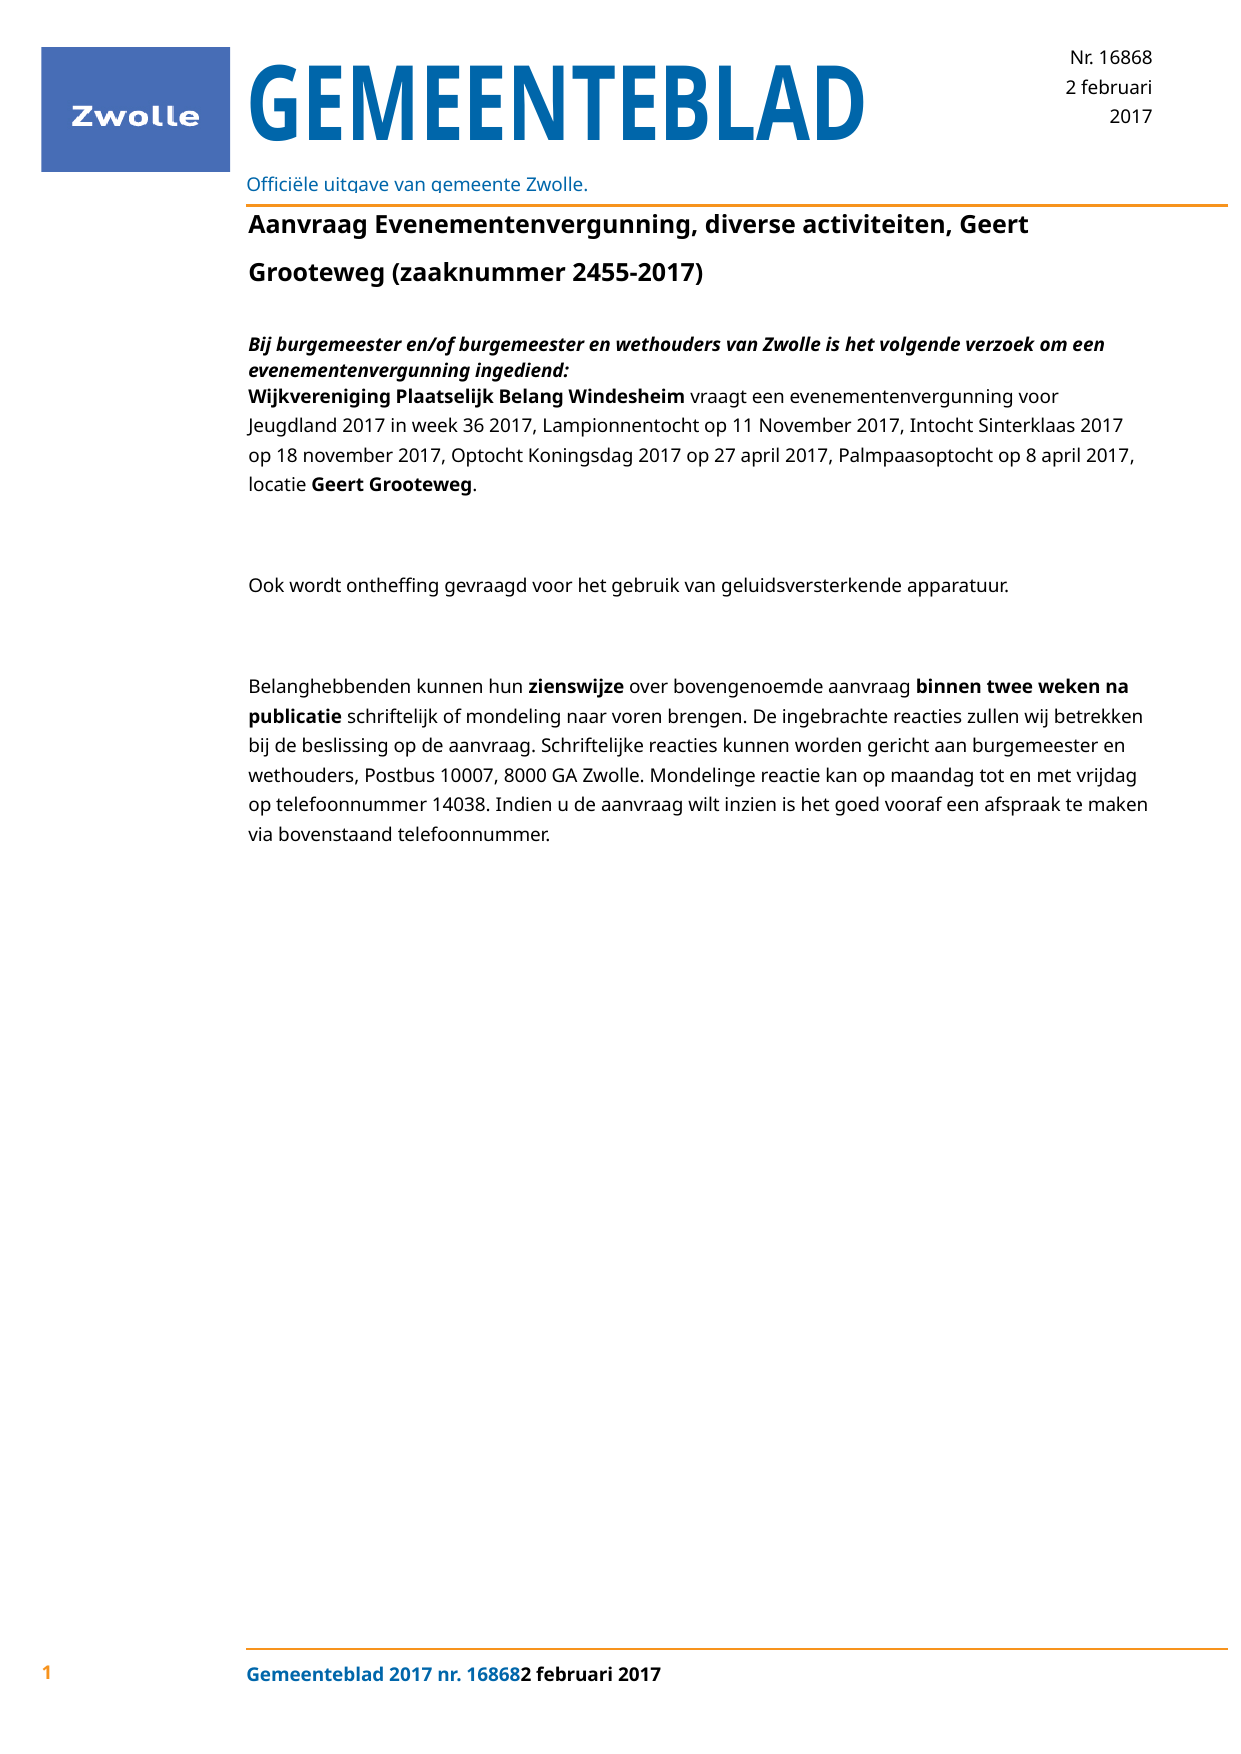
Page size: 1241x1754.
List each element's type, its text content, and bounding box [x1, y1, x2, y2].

text Ook wordt ontheffing gevraagd voor het gebruik van geluidsversterkende apparatuur. [248, 572, 1152, 598]
picture [41, 47, 231, 172]
text Belanghebbenden kunnen hun zienswijze over bovengenoemde aanvraag binnen twee weken na publicatie schriftelijk of mondeling naar voren brengen. De ingebrachte reacties zullen wij betrekken bij de beslissing op de aanvraag. Schriftelijke reacties kunnen worden gericht aan burgemeester en wethouders, Postbus 10007, 8000 GA Zwolle. Mondelinge reactie kan op maandag tot en met vrijdag op telefoonnummer 14038. Indien u de aanvraag wilt inzien is het goed vooraf een afspraak te maken via bovenstaand telefoonnummer. [248, 673, 1152, 847]
text Bij burgemeester en/of burgemeester en wethouders van Zwolle is het volgende verzoek om een evenementenvergunning ingediend: [248, 331, 1152, 383]
text Aanvraag Evenementenvergunning, diverse activiteiten, Geert Grooteweg (zaaknummer 2455-2017) [248, 207, 1152, 288]
text Wijkvereniging Plaatselijk Belang Windesheim vraagt een evenementenvergunning voor Jeugdland 2017 in week 36 2017, Lampionnentocht op 11 November 2017, Intocht Sinterklaas 2017 op 18 november 2017, Optocht Koningsdag 2017 op 27 april 2017, Palmpaasoptocht op 8 april 2017, locatie Geert Grooteweg. [248, 383, 1152, 497]
